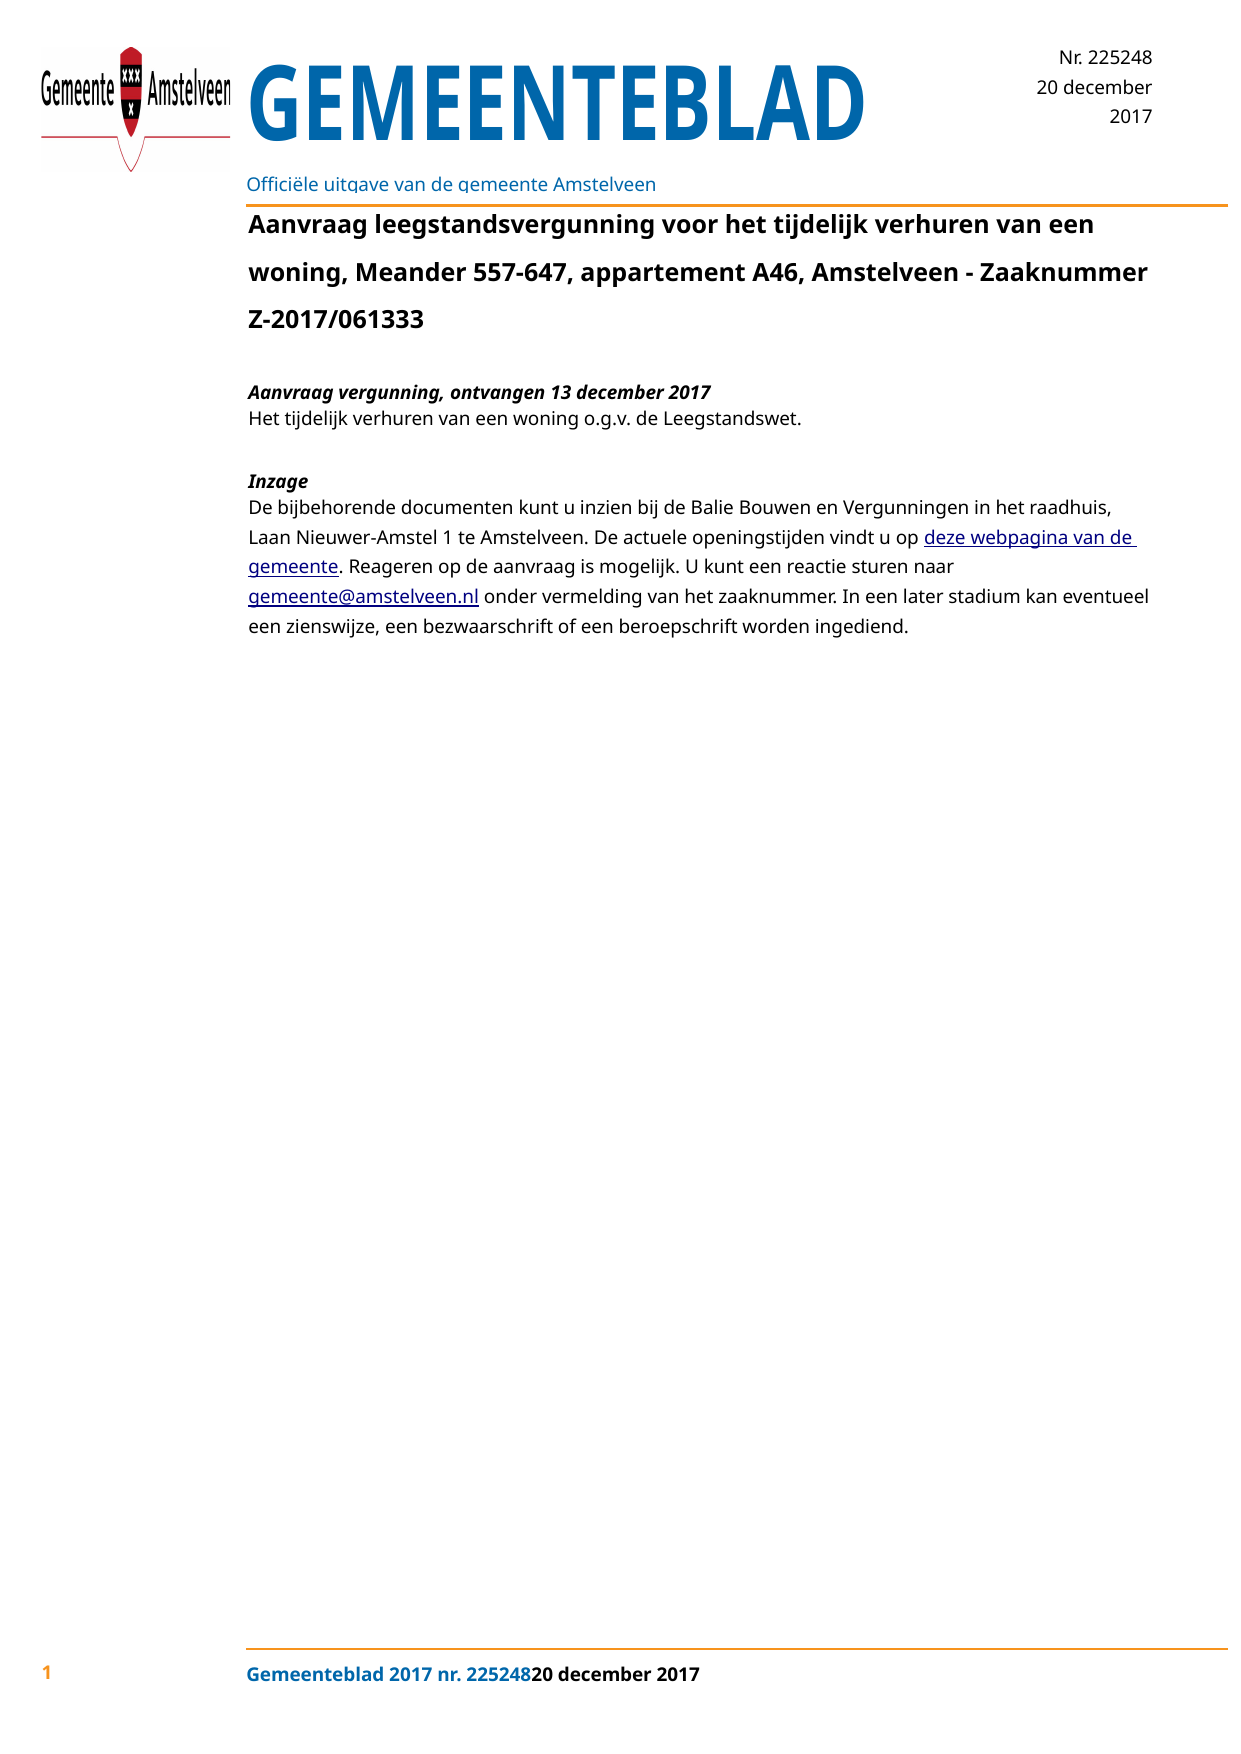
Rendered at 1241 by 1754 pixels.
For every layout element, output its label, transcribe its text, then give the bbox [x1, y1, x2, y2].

text Inzage [248, 469, 1152, 494]
text Het tijdelijk verhuren van een woning o.g.v. de Leegstandswet. [248, 405, 1152, 431]
text Aanvraag leegstandsvergunning voor het tijdelijk verhuren van een woning, Meander 557-647, appartement A46, Amstelveen - Zaaknummer Z-2017/061333 [248, 207, 1152, 336]
text De bijbehorende documenten kunt u inzien bij de Balie Bouwen en Vergunningen in het raadhuis, Laan Nieuwer-Amstel 1 te Amstelveen. De actuele openingstijden vindt u op deze webpagina van de gemeente. Reageren op de aanvraag is mogelijk. U kunt een reactie sturen naar gemeente@amstelveen.nl onder vermelding van het zaaknummer. In een later stadium kan eventueel een zienswijze, een bezwaarschrift of een beroepschrift worden ingediend. [248, 494, 1152, 638]
picture [41, 47, 231, 172]
text Aanvraag vergunning, ontvangen 13 december 2017 [248, 379, 1152, 405]
